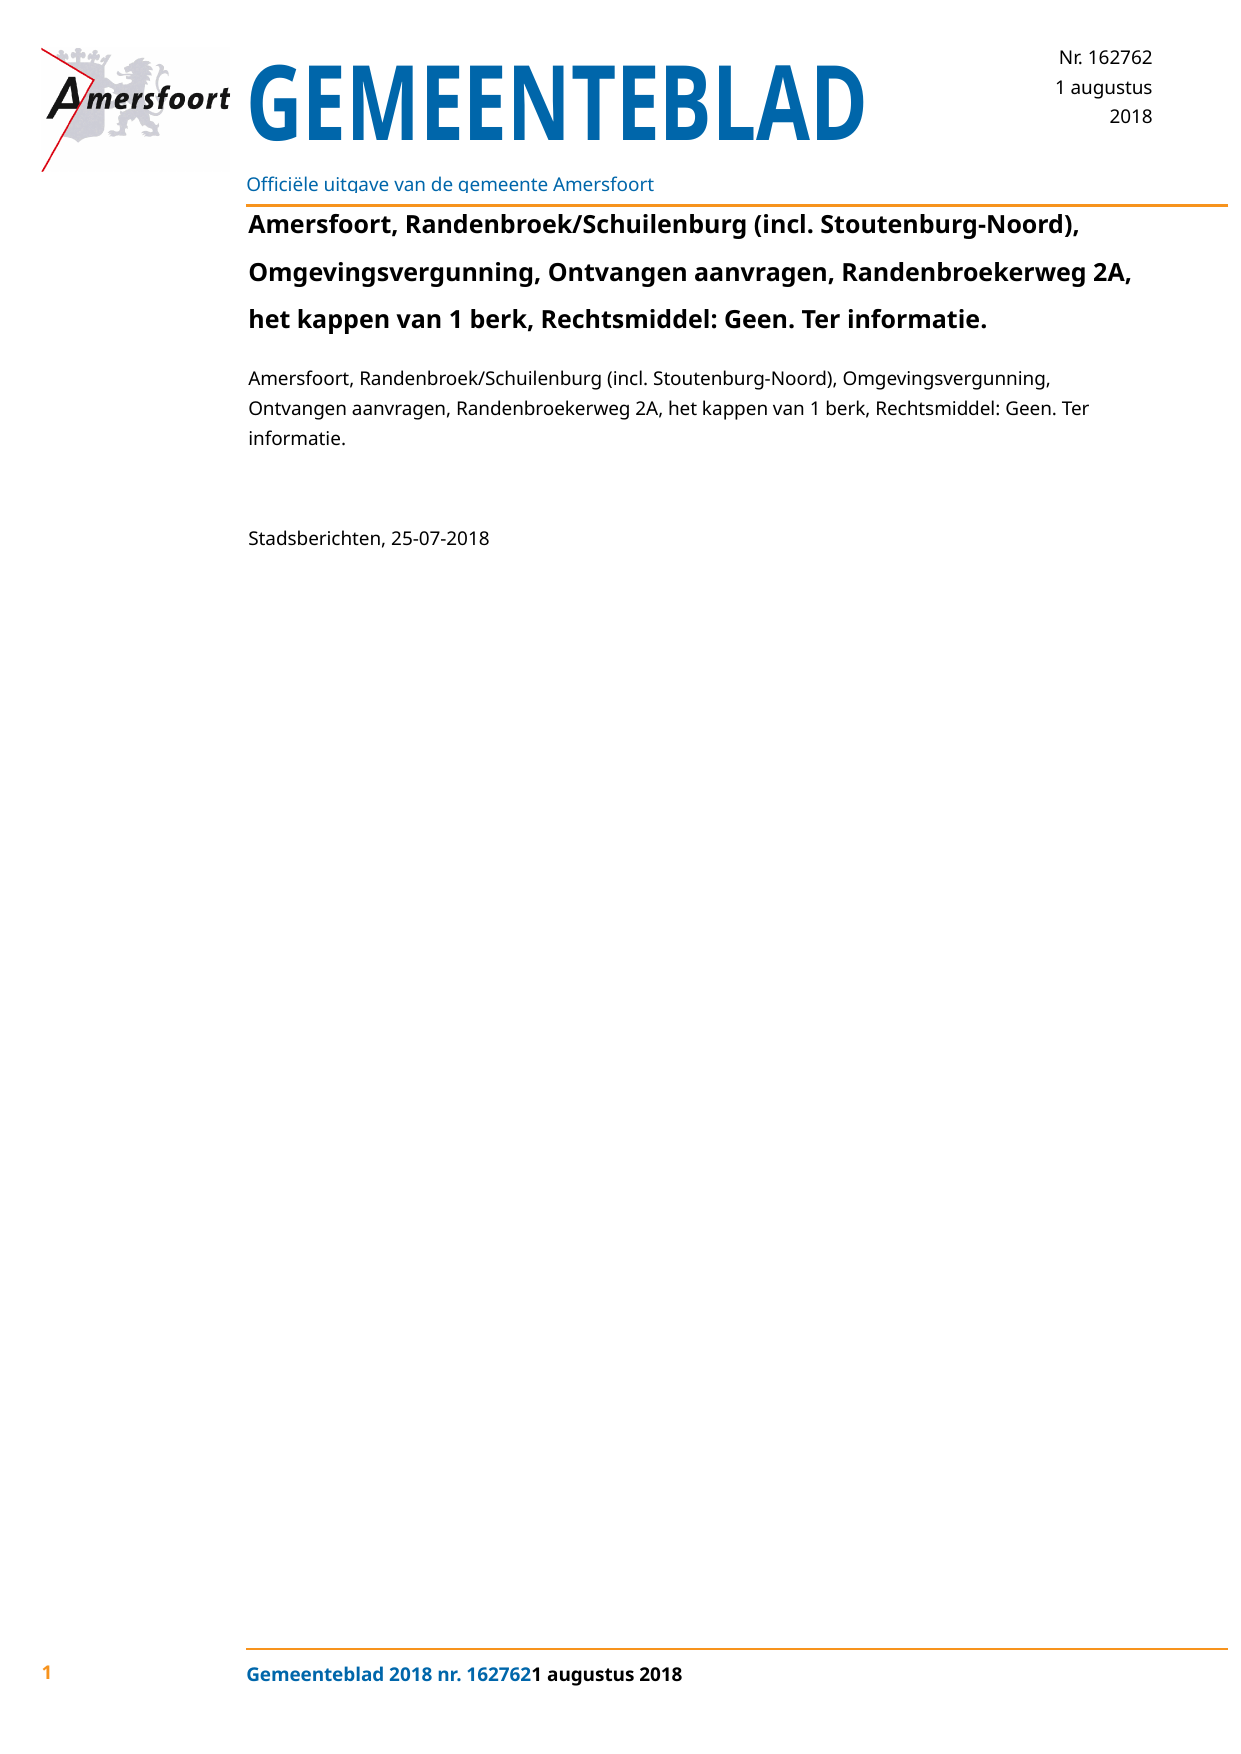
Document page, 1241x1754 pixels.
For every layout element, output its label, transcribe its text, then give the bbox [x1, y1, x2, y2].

picture [41, 47, 231, 172]
text Amersfoort, Randenbroek/Schuilenburg (incl. Stoutenburg-Noord), Omgevingsvergunning, Ontvangen aanvragen, Randenbroekerweg 2A, het kappen van 1 berk, Rechtsmiddel: Geen. Ter informatie. [248, 366, 1152, 450]
text Stadsberichten, 25-07-2018 [248, 526, 1152, 551]
text Amersfoort, Randenbroek/Schuilenburg (incl. Stoutenburg-Noord), Omgevingsvergunning, Ontvangen aanvragen, Randenbroekerweg 2A, het kappen van 1 berk, Rechtsmiddel: Geen. Ter informatie. [248, 207, 1152, 336]
